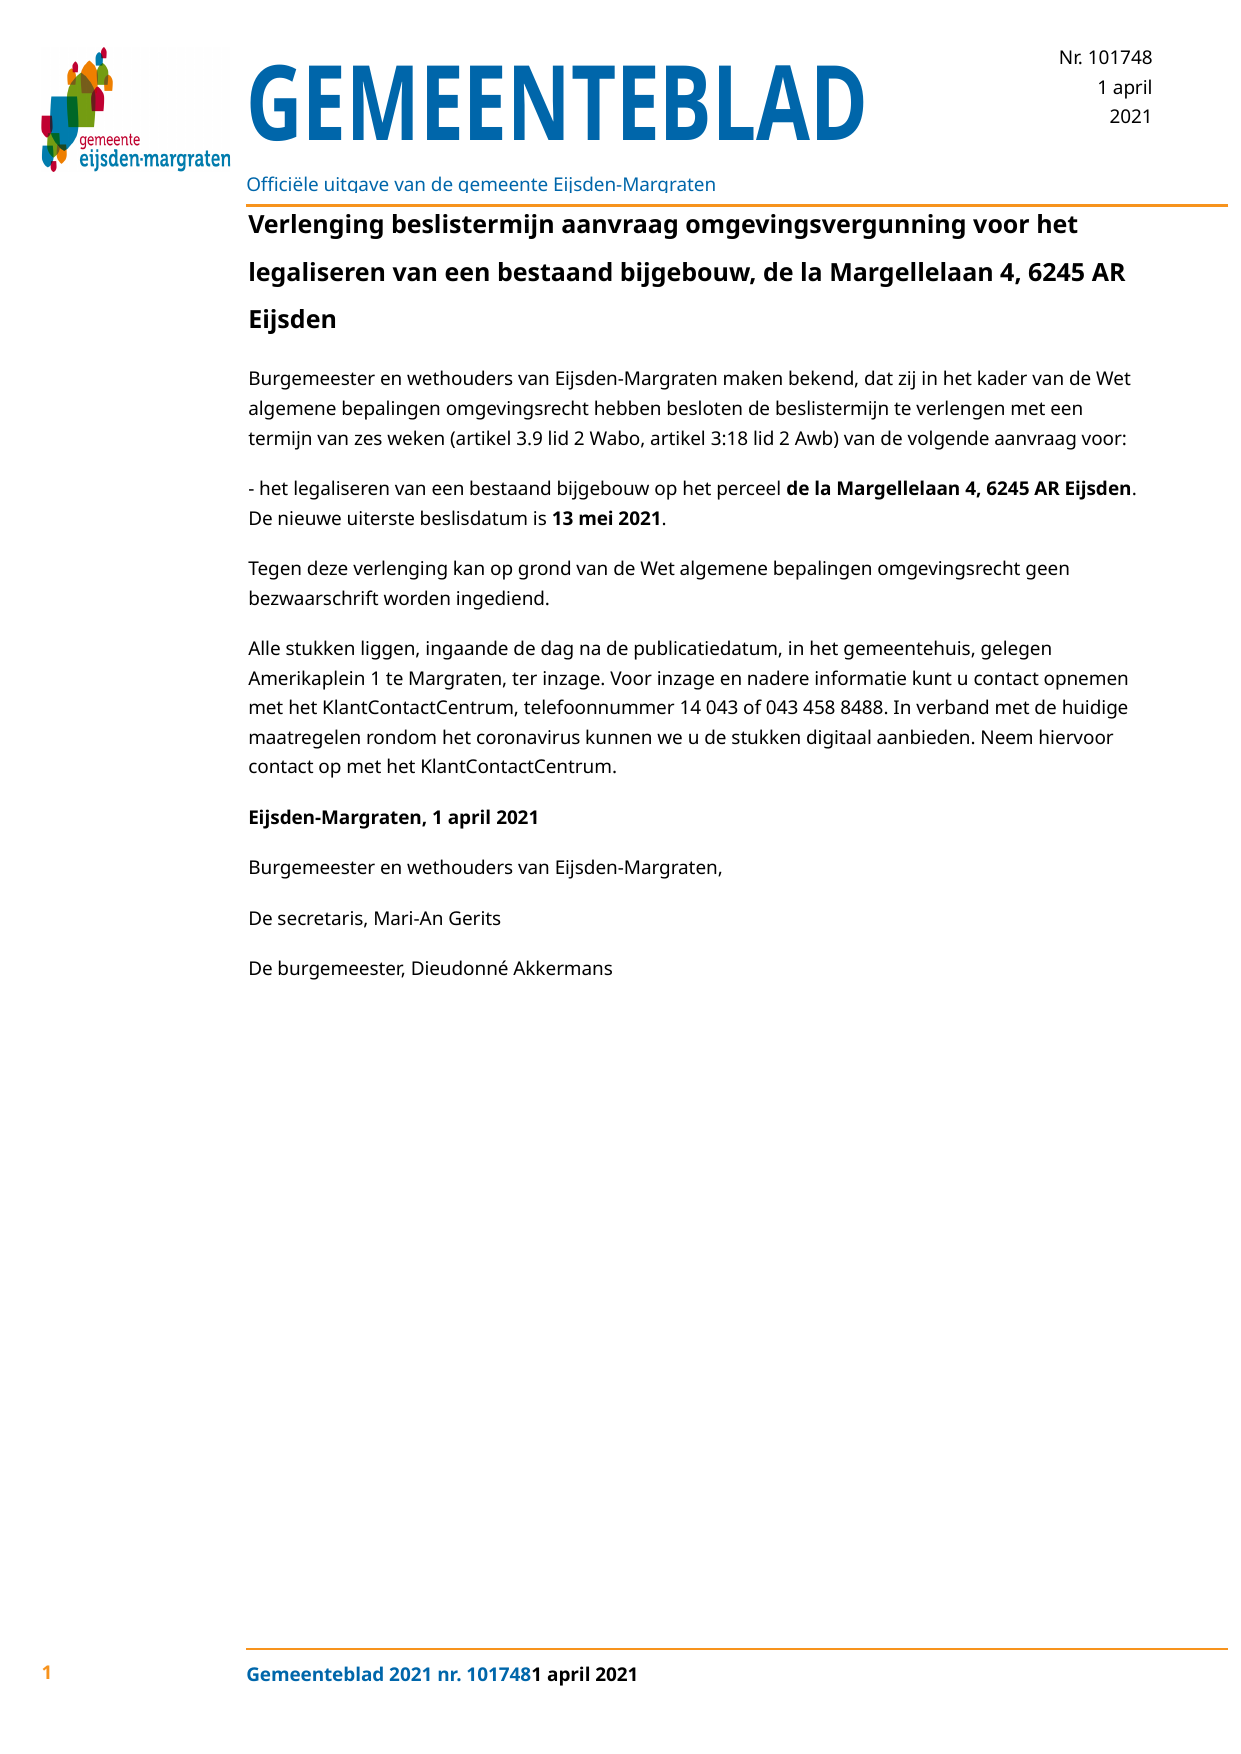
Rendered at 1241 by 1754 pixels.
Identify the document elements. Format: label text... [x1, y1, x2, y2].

text - het legaliseren van een bestaand bijgebouw op het perceel de la Margellelaan 4, 6245 AR Eijsden. De nieuwe uiterste beslisdatum is 13 mei 2021. [248, 475, 1152, 530]
text Eijsden-Margraten, 1 april 2021 [248, 804, 1152, 829]
text Alle stukken liggen, ingaande de dag na de publicatiedatum, in het gemeentehuis, gelegen Amerikaplein 1 te Margraten, ter inzage. Voor inzage en nadere informatie kunt u contact opnemen met het KlantContactCentrum, telefoonnummer 14 043 of 043 458 8488. In verband met de huidige maatregelen rondom het coronavirus kunnen we u de stukken digitaal aanbieden. Neem hiervoor contact op met het KlantContactCentrum. [248, 635, 1152, 779]
text De burgemeester, Dieudonné Akkermans [248, 955, 1152, 981]
text Burgemeester en wethouders van Eijsden-Margraten, [248, 854, 1152, 880]
text Burgemeester en wethouders van Eijsden-Margraten maken bekend, dat zij in het kader van de Wet algemene bepalingen omgevingsrecht hebben besloten de beslistermijn te verlengen met een termijn van zes weken (artikel 3.9 lid 2 Wabo, artikel 3:18 lid 2 Awb) van de volgende aanvraag voor: [248, 366, 1152, 450]
text Tegen deze verlenging kan op grond van de Wet algemene bepalingen omgevingsrecht geen bezwaarschrift worden ingediend. [248, 555, 1152, 610]
text De secretaris, Mari-An Gerits [248, 905, 1152, 930]
picture [41, 47, 231, 172]
text Verlenging beslistermijn aanvraag omgevingsvergunning voor het legaliseren van een bestaand bijgebouw, de la Margellelaan 4, 6245 AR Eijsden [248, 207, 1152, 336]
